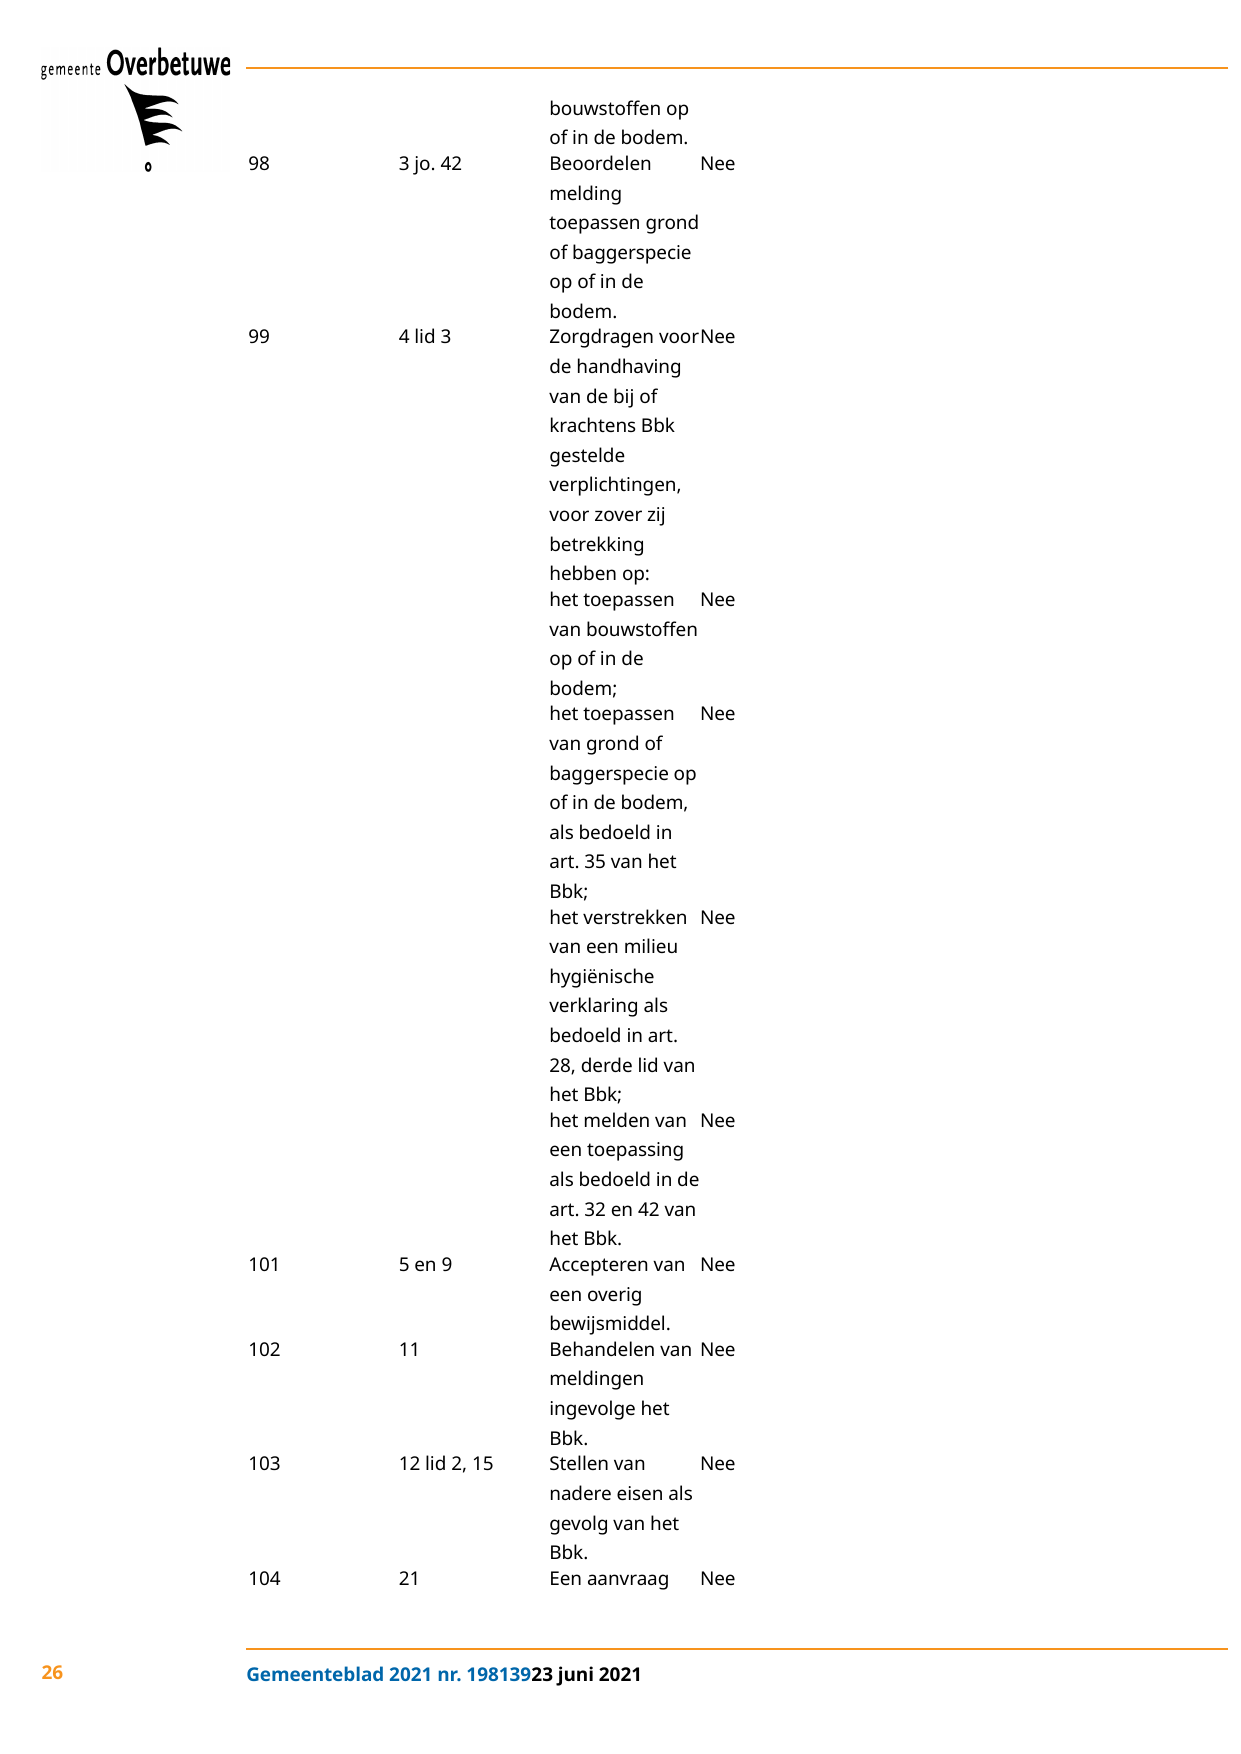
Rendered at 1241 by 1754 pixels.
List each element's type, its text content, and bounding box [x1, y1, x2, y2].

table_cell 98 [248, 150, 398, 324]
table_cell 12 lid 2, 15 [399, 1451, 549, 1565]
table_cell Stellen van nadere eisen als gevolg van het Bbk. [549, 1451, 700, 1565]
table_cell [399, 904, 549, 1107]
picture [41, 47, 231, 172]
table_cell [248, 586, 398, 701]
table_cell [850, 1565, 1001, 1591]
table_cell [1001, 1565, 1152, 1591]
table_cell Nee [700, 150, 850, 324]
table_cell Nee [700, 324, 850, 586]
table_cell [850, 1451, 1001, 1565]
table_cell [399, 586, 549, 701]
table_cell 4 lid 3 [399, 324, 549, 586]
table_cell [1001, 586, 1152, 701]
table_cell [399, 95, 549, 150]
table_cell [1001, 150, 1152, 324]
table_cell 5 en 9 [399, 1251, 549, 1336]
table_cell Een aanvraag [549, 1565, 700, 1591]
table_cell [1001, 1336, 1152, 1451]
table_cell 11 [399, 1336, 549, 1451]
table_cell Nee [700, 904, 850, 1107]
table_cell [1001, 324, 1152, 586]
table_cell [399, 1107, 549, 1251]
table_cell 102 [248, 1336, 398, 1451]
table_cell Nee [700, 1251, 850, 1336]
table_cell Nee [700, 1336, 850, 1451]
table_cell 99 [248, 324, 398, 586]
table_cell het verstrekken van een milieu hygiënische verklaring als bedoeld in art. 28, derde lid van het Bbk; [549, 904, 700, 1107]
table_cell [850, 1251, 1001, 1336]
table_cell [1001, 904, 1152, 1107]
table_cell 104 [248, 1565, 398, 1591]
table_cell 21 [399, 1565, 549, 1591]
table_cell Nee [700, 1565, 850, 1591]
table_cell Behandelen van meldingen ingevolge het Bbk. [549, 1336, 700, 1451]
table_cell het toepassen van bouwstoffen op of in de bodem; [549, 586, 700, 701]
table_cell 3 jo. 42 [399, 150, 549, 324]
table_cell bouwstoffen op of in de bodem. [549, 95, 700, 150]
table_cell [850, 701, 1001, 904]
table_cell het melden van een toepassing als bedoeld in de art. 32 en 42 van het Bbk. [549, 1107, 700, 1251]
table_cell Nee [700, 1107, 850, 1251]
table_cell [850, 904, 1001, 1107]
table_cell Nee [700, 701, 850, 904]
table_cell [850, 95, 1001, 150]
table_cell [1001, 1251, 1152, 1336]
table_cell [850, 1107, 1001, 1251]
table_cell [850, 324, 1001, 586]
table_cell Nee [700, 586, 850, 701]
table_cell [850, 586, 1001, 701]
table_cell 101 [248, 1251, 398, 1336]
table_cell [248, 904, 398, 1107]
table_cell Beoordelen melding toepassen grond of baggerspecie op of in de bodem. [549, 150, 700, 324]
table_cell [399, 701, 549, 904]
table_cell [248, 95, 398, 150]
table_cell het toepassen van grond of baggerspecie op of in de bodem, als bedoeld in art. 35 van het Bbk; [549, 701, 700, 904]
table_cell [248, 701, 398, 904]
table_cell [248, 1107, 398, 1251]
table_cell Zorgdragen voor de handhaving van de bij of krachtens Bbk gestelde verplichtingen, voor zover zij betrekking hebben op: [549, 324, 700, 586]
table_cell [1001, 1107, 1152, 1251]
table_cell Accepteren van een overig bewijsmiddel. [549, 1251, 700, 1336]
table_cell [850, 150, 1001, 324]
table_cell [1001, 95, 1152, 150]
table_cell [1001, 1451, 1152, 1565]
table_cell [850, 1336, 1001, 1451]
table_cell Nee [700, 1451, 850, 1565]
table_cell [1001, 701, 1152, 904]
table_cell [700, 95, 850, 150]
table_cell 103 [248, 1451, 398, 1565]
